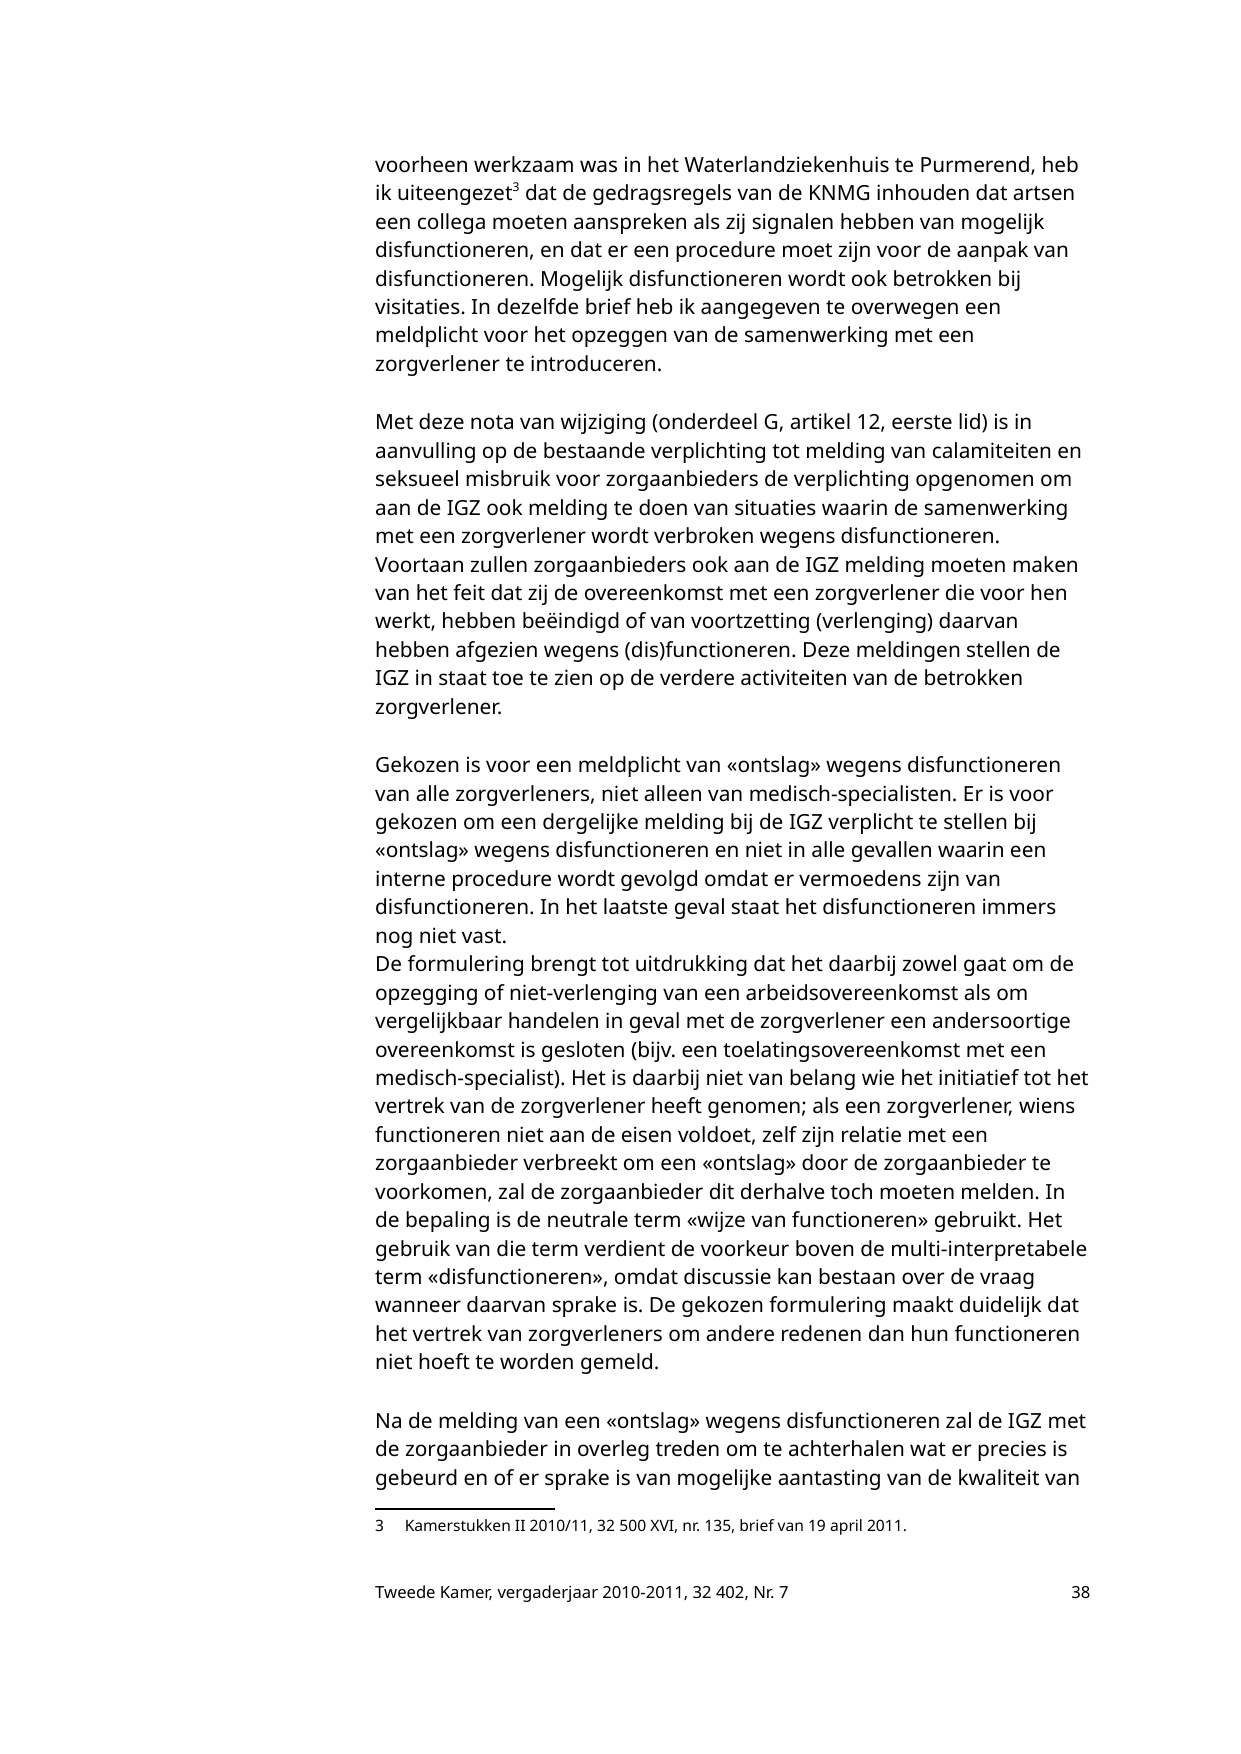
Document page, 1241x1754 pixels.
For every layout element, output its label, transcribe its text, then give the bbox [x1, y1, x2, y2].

text Met deze nota van wijziging (onderdeel G, artikel 12, eerste lid) is in aanvulling op de bestaande verplichting tot melding van calamiteiten en seksueel misbruik voor zorgaanbieders de verplichting opgenomen om aan de IGZ ook melding te doen van situaties waarin de samenwerking met een zorgverlener wordt verbroken wegens disfunctioneren. Voortaan zullen zorgaanbieders ook aan de IGZ melding moeten maken van het feit dat zij de overeenkomst met een zorgverlener die voor hen werkt, hebben beëindigd of van voortzetting (verlenging) daarvan hebben afgezien wegens (dis)functioneren. Deze meldingen stellen de IGZ in staat toe te zien op de verdere activiteiten van de betrokken zorgverlener. [375, 407, 1090, 720]
text Kamerstukken II 2010/11, 32 500 XVI, nr. 135, brief van 19 april 2011. [375, 1508, 1090, 1536]
text Na de melding van een «ontslag» wegens disfunctioneren zal de IGZ met de zorgaanbieder in overleg treden om te achterhalen wat er precies is gebeurd en of er sprake is van mogelijke aantasting van de kwaliteit van [375, 1406, 1090, 1491]
text Gekozen is voor een meldplicht van «ontslag» wegens disfunctioneren van alle zorgverleners, niet alleen van medisch-specialisten. Er is voor gekozen om een dergelijke melding bij de IGZ verplicht te stellen bij «ontslag» wegens disfunctioneren en niet in alle gevallen waarin een interne procedure wordt gevolgd omdat er vermoedens zijn van disfunctioneren. In het laatste geval staat het disfunctioneren immers nog niet vast. [375, 750, 1090, 949]
text voorheen werkzaam was in het Waterlandziekenhuis te Purmerend, heb ik uiteengezet dat de gedragsregels van de KNMG inhouden dat artsen een collega moeten aanspreken als zij signalen hebben van mogelijk disfunctioneren, en dat er een procedure moet zijn voor de aanpak van disfunctioneren. Mogelijk disfunctioneren wordt ook betrokken bij visitaties. In dezelfde brief heb ik aangegeven te overwegen een meldplicht voor het opzeggen van de samenwerking met een zorgverlener te introduceren. [375, 150, 1090, 377]
text De formulering brengt tot uitdrukking dat het daarbij zowel gaat om de opzegging of niet-verlenging van een arbeidsovereenkomst als om vergelijkbaar handelen in geval met de zorgverlener een andersoortige overeenkomst is gesloten (bijv. een toelatingsovereenkomst met een medisch-specialist). Het is daarbij niet van belang wie het initiatief tot het vertrek van de zorgverlener heeft genomen; als een zorgverlener, wiens functioneren niet aan de eisen voldoet, zelf zijn relatie met een zorgaanbieder verbreekt om een «ontslag» door de zorgaanbieder te voorkomen, zal de zorgaanbieder dit derhalve toch moeten melden. In de bepaling is de neutrale term «wijze van functioneren» gebruikt. Het gebruik van die term verdient de voorkeur boven de multi-interpretabele term «disfunctioneren», omdat discussie kan bestaan over de vraag wanneer daarvan sprake is. De gekozen formulering maakt duidelijk dat het vertrek van zorgverleners om andere redenen dan hun functioneren niet hoeft te worden gemeld. [375, 949, 1090, 1376]
